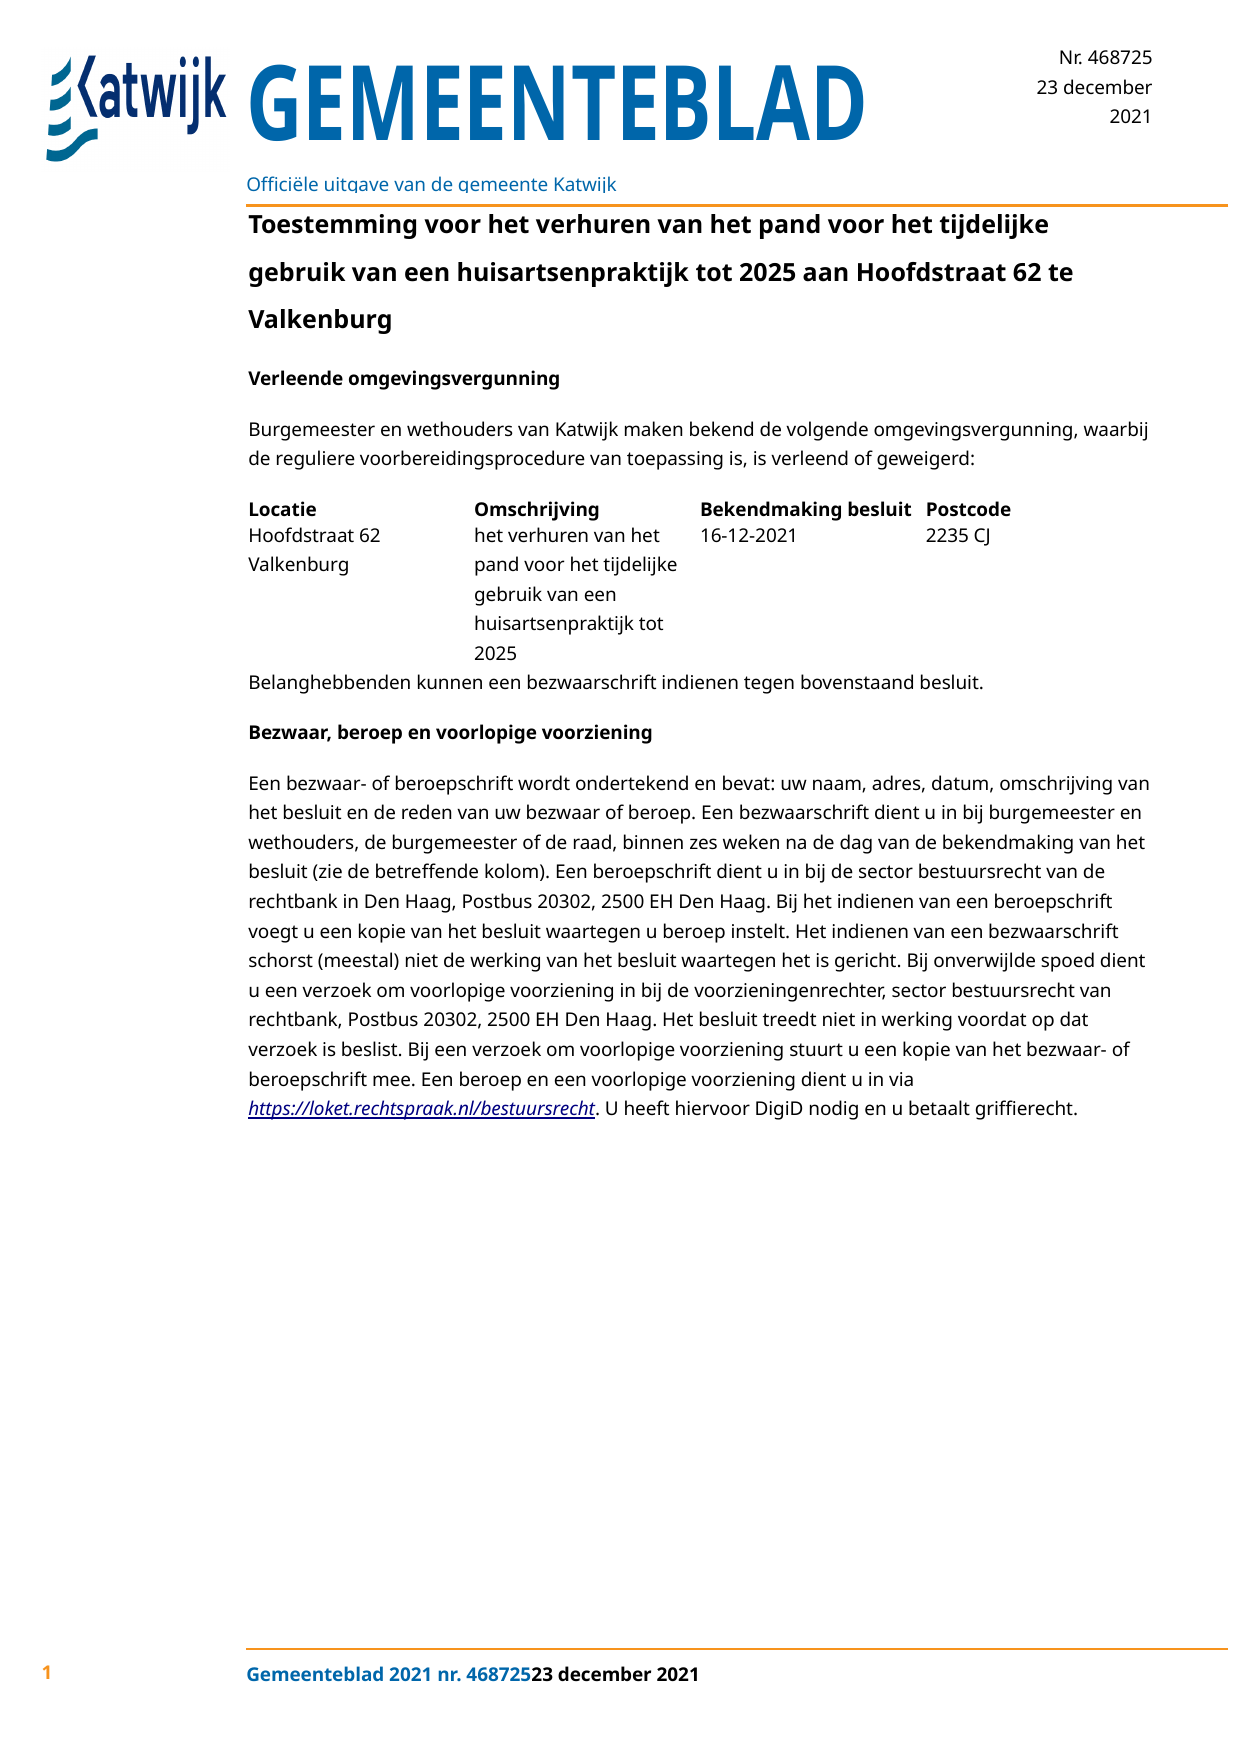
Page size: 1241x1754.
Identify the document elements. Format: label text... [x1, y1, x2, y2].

table_cell 2235 CJ [926, 522, 1152, 666]
picture [41, 47, 231, 172]
table_header Bekendmaking besluit [700, 496, 926, 522]
text Verleende omgevingsvergunning [248, 366, 1152, 391]
text Belanghebbenden kunnen een bezwaarschrift indienen tegen bovenstaand besluit. [248, 669, 1152, 695]
text Burgemeester en wethouders van Katwijk maken bekend de volgende omgevingsvergunning, waarbij de reguliere voorbereidingsprocedure van toepassing is, is verleend of geweigerd: [248, 416, 1152, 471]
table_cell 16-12-2021 [700, 522, 926, 666]
text Toestemming voor het verhuren van het pand voor het tijdelijke gebruik van een huisartsenpraktijk tot 2025 aan Hoofdstraat 62 te Valkenburg [248, 207, 1152, 336]
text Een bezwaar- of beroepschrift wordt ondertekend en bevat: uw naam, adres, datum, omschrijving van het besluit en de reden van uw bezwaar of beroep. Een bezwaarschrift dient u in bij burgemeester en wethouders, de burgemeester of de raad, binnen zes weken na de dag van de bekendmaking van het besluit (zie de betreffende kolom). Een beroepschrift dient u in bij de sector bestuursrecht van de rechtbank in Den Haag, Postbus 20302, 2500 EH Den Haag. Bij het indienen van een beroepschrift voegt u een kopie van het besluit waartegen u beroep instelt. Het indienen van een bezwaarschrift schorst (meestal) niet de werking van het besluit waartegen het is gericht. Bij onverwijlde spoed dient u een verzoek om voorlopige voorziening in bij de voorzieningenrechter, sector bestuursrecht van rechtbank, Postbus 20302, 2500 EH Den Haag. Het besluit treedt niet in werking voordat op dat verzoek is beslist. Bij een verzoek om voorlopige voorziening stuurt u een kopie van het bezwaar- of beroepschrift mee. Een beroep en een voorlopige voorziening dient u in via https://loket.rechtspraak.nl/bestuursrecht. U heeft hiervoor DigiD nodig en u betaalt griffierecht. [248, 770, 1152, 1121]
text Bezwaar, beroep en voorlopige voorziening [248, 719, 1152, 745]
table_header Omschrijving [474, 496, 700, 522]
table_header Locatie [248, 496, 474, 522]
table_header Postcode [926, 496, 1152, 522]
table_cell Hoofdstraat 62 Valkenburg [248, 522, 474, 666]
table_cell het verhuren van het pand voor het tijdelijke gebruik van een huisartsenpraktijk tot 2025 [474, 522, 700, 666]
